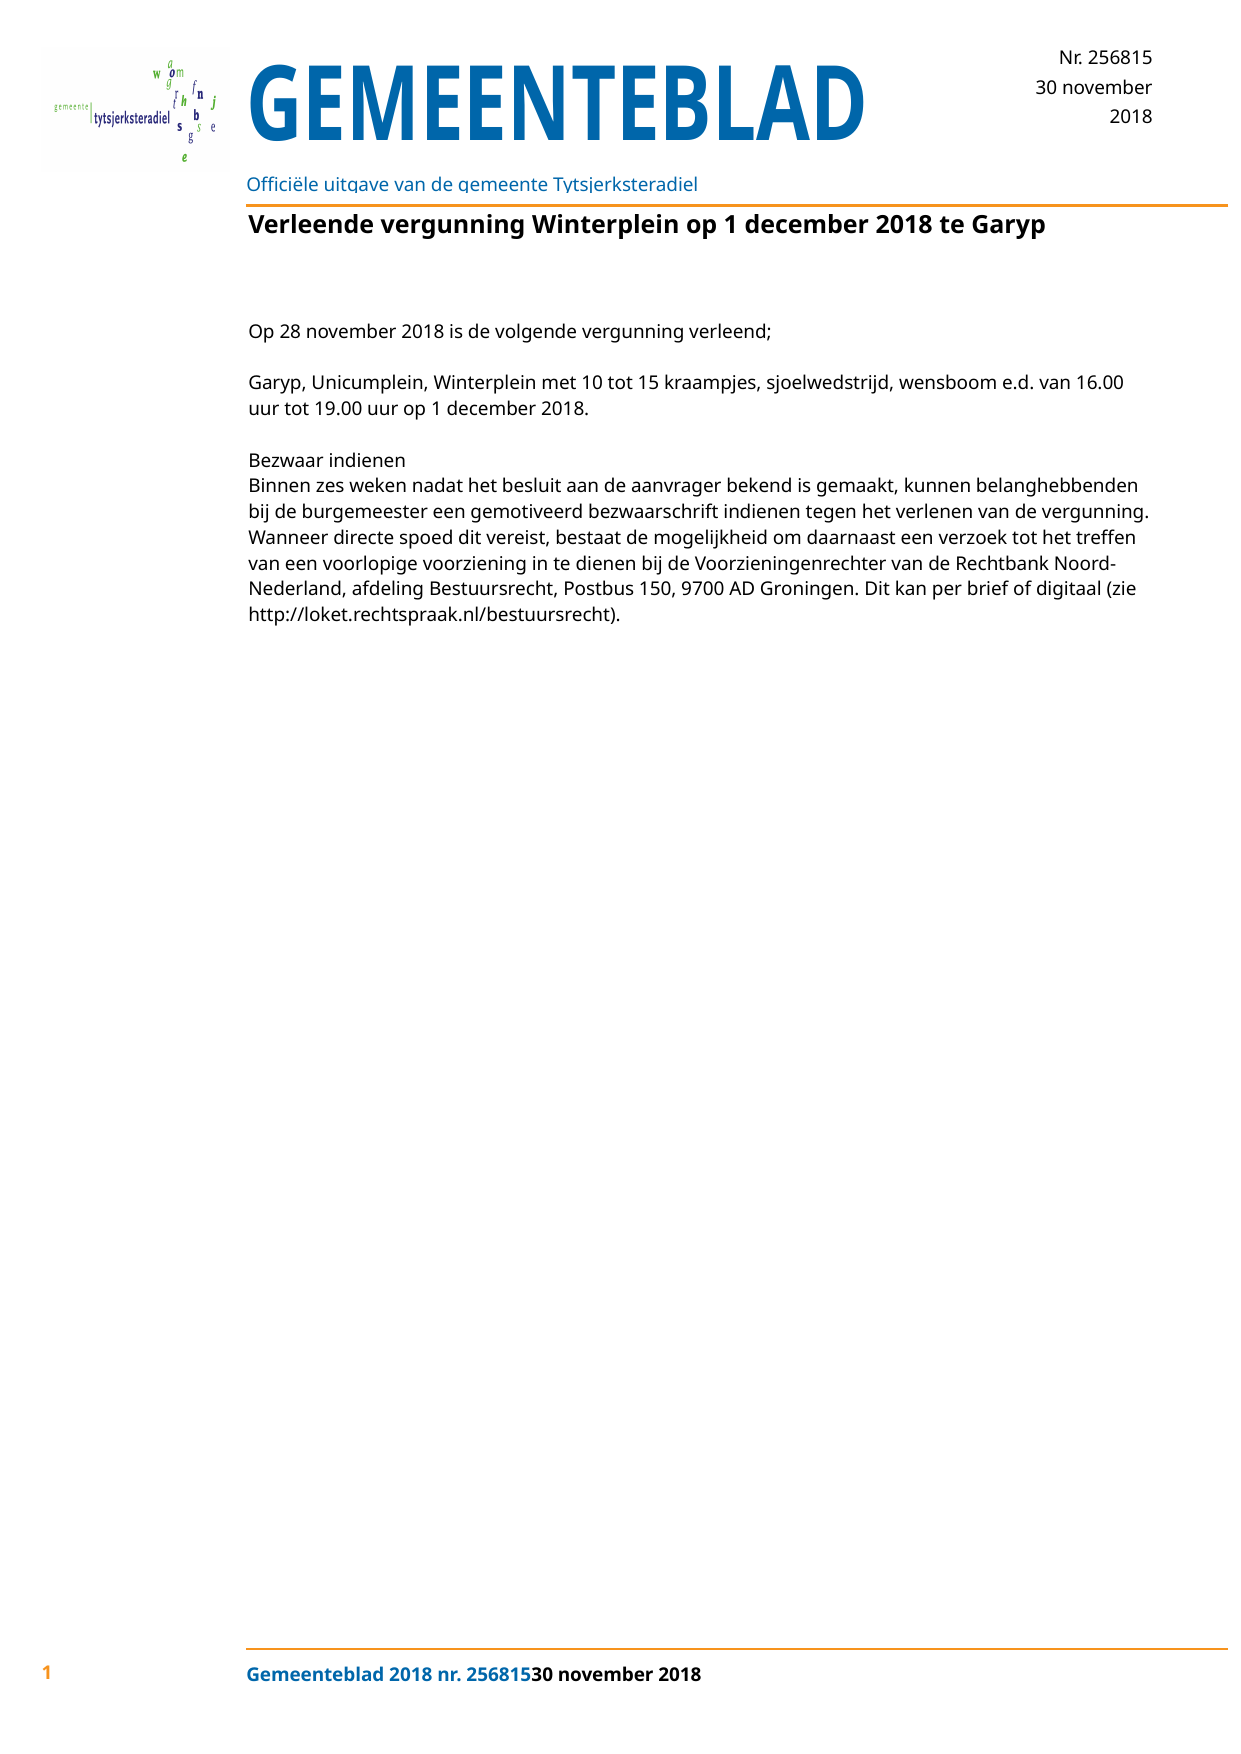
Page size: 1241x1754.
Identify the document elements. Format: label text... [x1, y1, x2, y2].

picture [41, 47, 231, 172]
text Bezwaar indienen [248, 447, 1152, 472]
text Verleende vergunning Winterplein op 1 december 2018 te Garyp [248, 207, 1152, 241]
text Garyp, Unicumplein, Winterplein met 10 tot 15 kraampjes, sjoelwedstrijd, wensboom e.d. van 16.00 uur tot 19.00 uur op 1 december 2018. [248, 369, 1152, 421]
text Op 28 november 2018 is de volgende vergunning verleend; [248, 318, 1152, 344]
text Binnen zes weken nadat het besluit aan de aanvrager bekend is gemaakt, kunnen belanghebbenden bij de burgemeester een gemotiveerd bezwaarschrift indienen tegen het verlenen van de vergunning. Wanneer directe spoed dit vereist, bestaat de mogelijkheid om daarnaast een verzoek tot het treffen van een voorlopige voorziening in te dienen bij de Voorzieningenrechter van de Rechtbank Noord-Nederland, afdeling Bestuursrecht, Postbus 150, 9700 AD Groningen. Dit kan per brief of digitaal (zie http://loket.rechtspraak.nl/bestuursrecht). [248, 472, 1152, 627]
